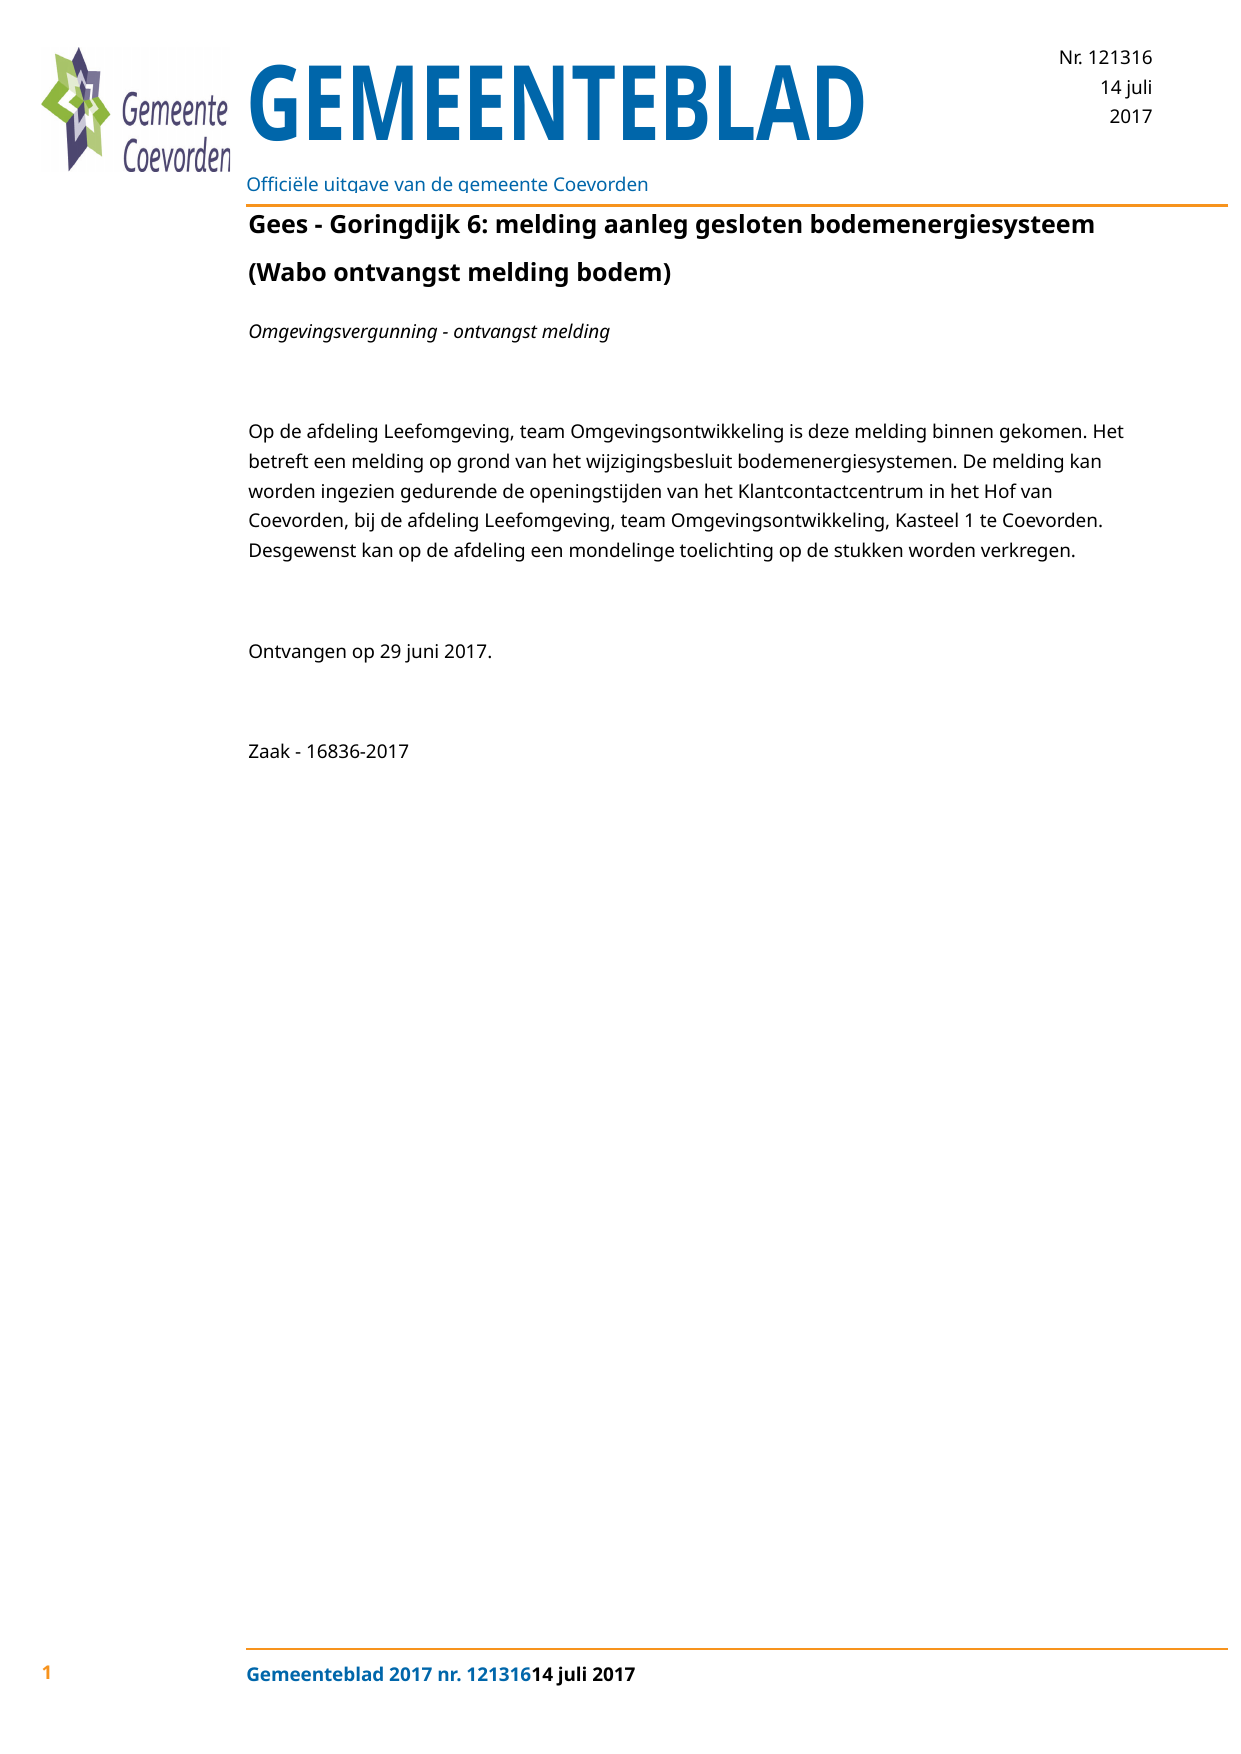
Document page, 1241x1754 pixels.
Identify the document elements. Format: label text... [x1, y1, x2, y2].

text Op de afdeling Leefomgeving, team Omgevingsontwikkeling is deze melding binnen gekomen. Het betreft een melding op grond van het wijzigingsbesluit bodemenergiesystemen. De melding kan worden ingezien gedurende de openingstijden van het Klantcontactcentrum in het Hof van Coevorden, bij de afdeling Leefomgeving, team Omgevingsontwikkeling, Kasteel 1 te Coevorden. Desgewenst kan op de afdeling een mondelinge toelichting op de stukken worden verkregen. [248, 419, 1152, 563]
picture [41, 47, 231, 172]
text Omgevingsvergunning - ontvangst melding [248, 318, 1152, 344]
text Ontvangen op 29 juni 2017. [248, 638, 1152, 664]
text Gees - Goringdijk 6: melding aanleg gesloten bodemenergiesysteem (Wabo ontvangst melding bodem) [248, 207, 1152, 288]
text Zaak - 16836-2017 [248, 739, 1152, 764]
